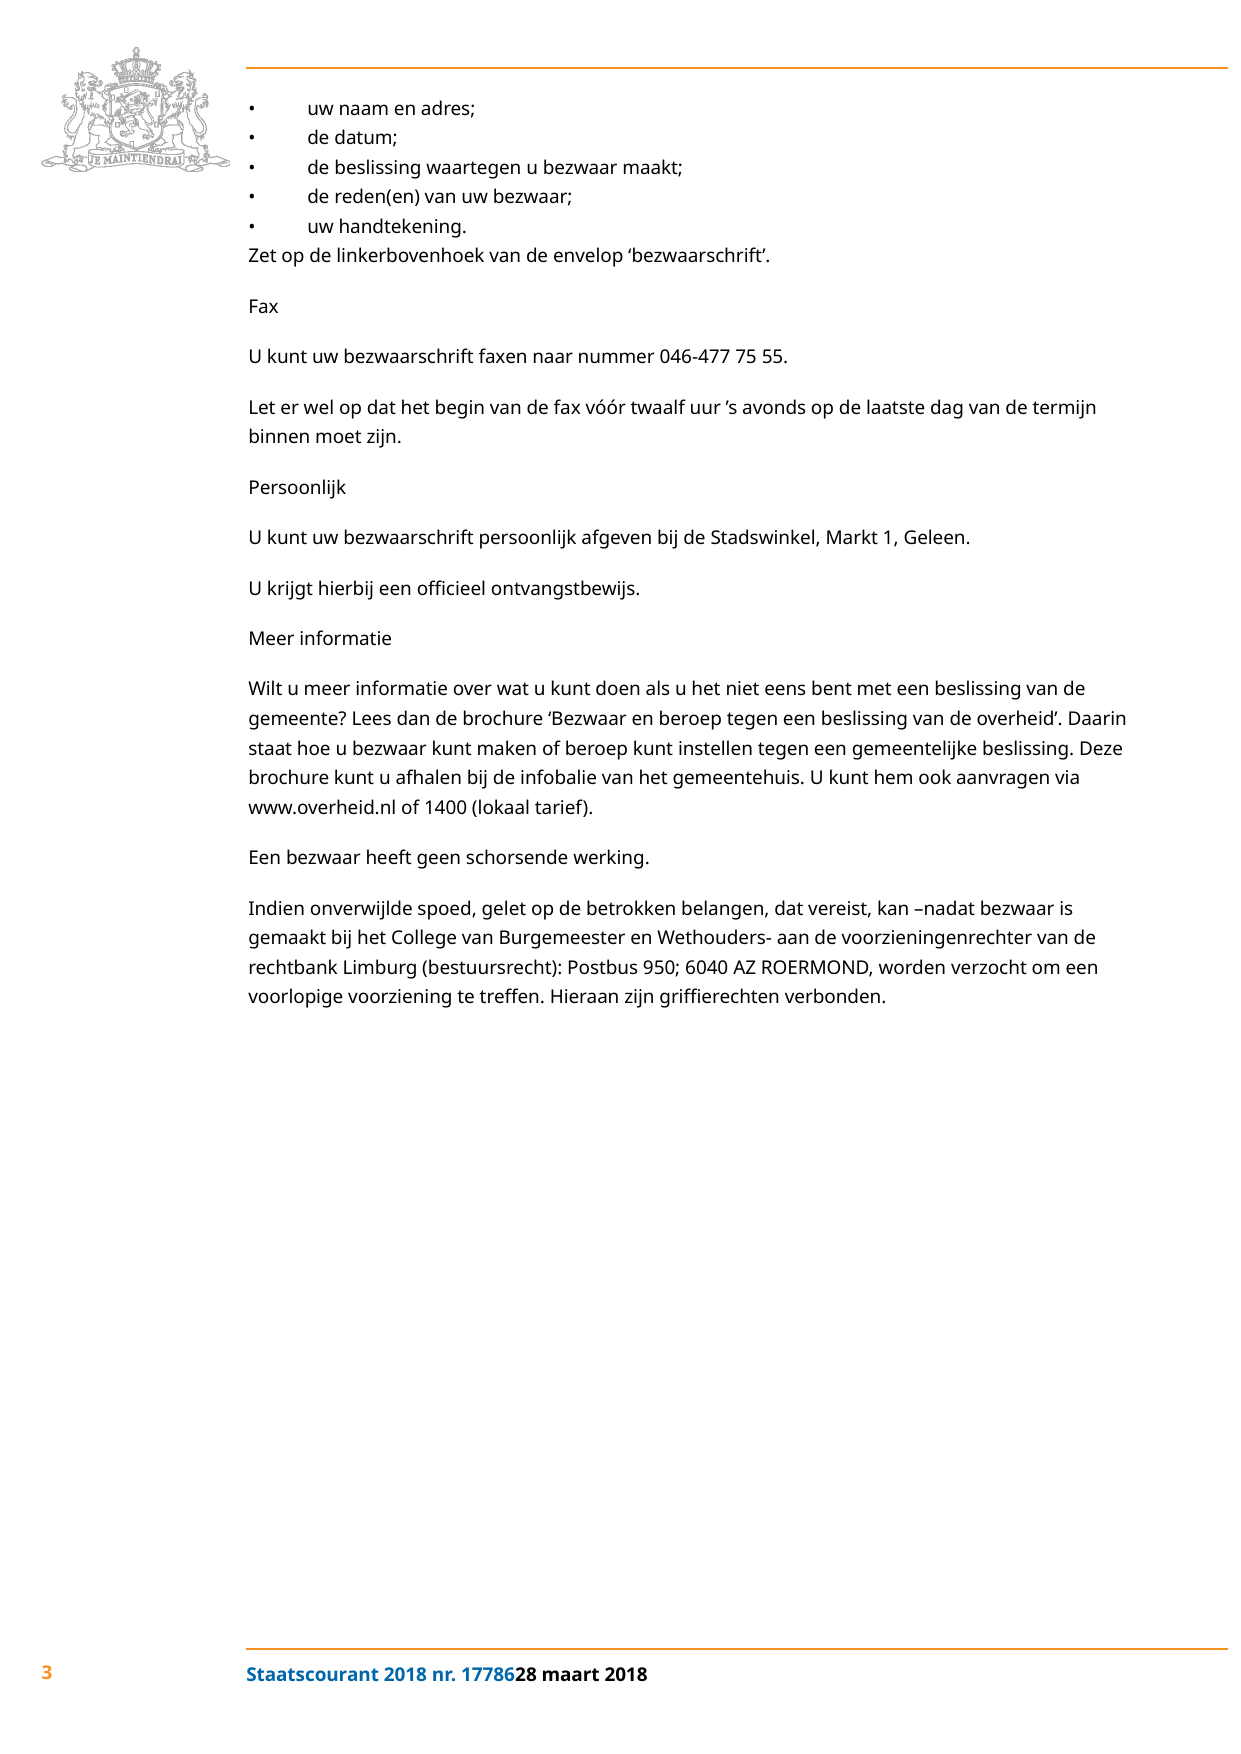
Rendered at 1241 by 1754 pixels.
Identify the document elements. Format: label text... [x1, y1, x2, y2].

list de beslissing waartegen u bezwaar maakt; [248, 154, 1152, 180]
list de datum; [248, 124, 1152, 150]
list de reden(en) van uw bezwaar; [248, 183, 1152, 209]
text Fax [248, 293, 1152, 319]
picture [41, 47, 231, 172]
text Zet op de linkerbovenhoek van de envelop ‘bezwaarschrift’. [248, 243, 1152, 268]
text Meer informatie [248, 625, 1152, 651]
text U kunt uw bezwaarschrift persoonlijk afgeven bij de Stadswinkel, Markt 1, Geleen. [248, 524, 1152, 550]
text Wilt u meer informatie over wat u kunt doen als u het niet eens bent met een beslissing van de gemeente? Lees dan de brochure ‘Bezwaar en beroep tegen een beslissing van de overheid’. Daarin staat hoe u bezwaar kunt maken of beroep kunt instellen tegen een gemeentelijke beslissing. Deze brochure kunt u afhalen bij de infobalie van het gemeentehuis. U kunt hem ook aanvragen via www.overheid.nl of 1400 (lokaal tarief). [248, 676, 1152, 820]
text Let er wel op dat het begin van de fax vóór twaalf uur ’s avonds op de laatste dag van de termijn binnen moet zijn. [248, 394, 1152, 449]
list uw handtekening. [248, 213, 1152, 239]
text U kunt uw bezwaarschrift faxen naar nummer 046-477 75 55. [248, 343, 1152, 369]
list uw naam en adres; [248, 95, 1152, 121]
text Indien onverwijlde spoed, gelet op de betrokken belangen, dat vereist, kan –nadat bezwaar is gemaakt bij het College van Burgemeester en Wethouders- aan de voorzieningenrechter van de rechtbank Limburg (bestuursrecht): Postbus 950; 6040 AZ ROERMOND, worden verzocht om een voorlopige voorziening te treffen. Hieraan zijn griffierechten verbonden. [248, 895, 1152, 1009]
text Persoonlijk [248, 474, 1152, 500]
text U krijgt hierbij een officieel ontvangstbewijs. [248, 575, 1152, 601]
text Een bezwaar heeft geen schorsende werking. [248, 844, 1152, 870]
